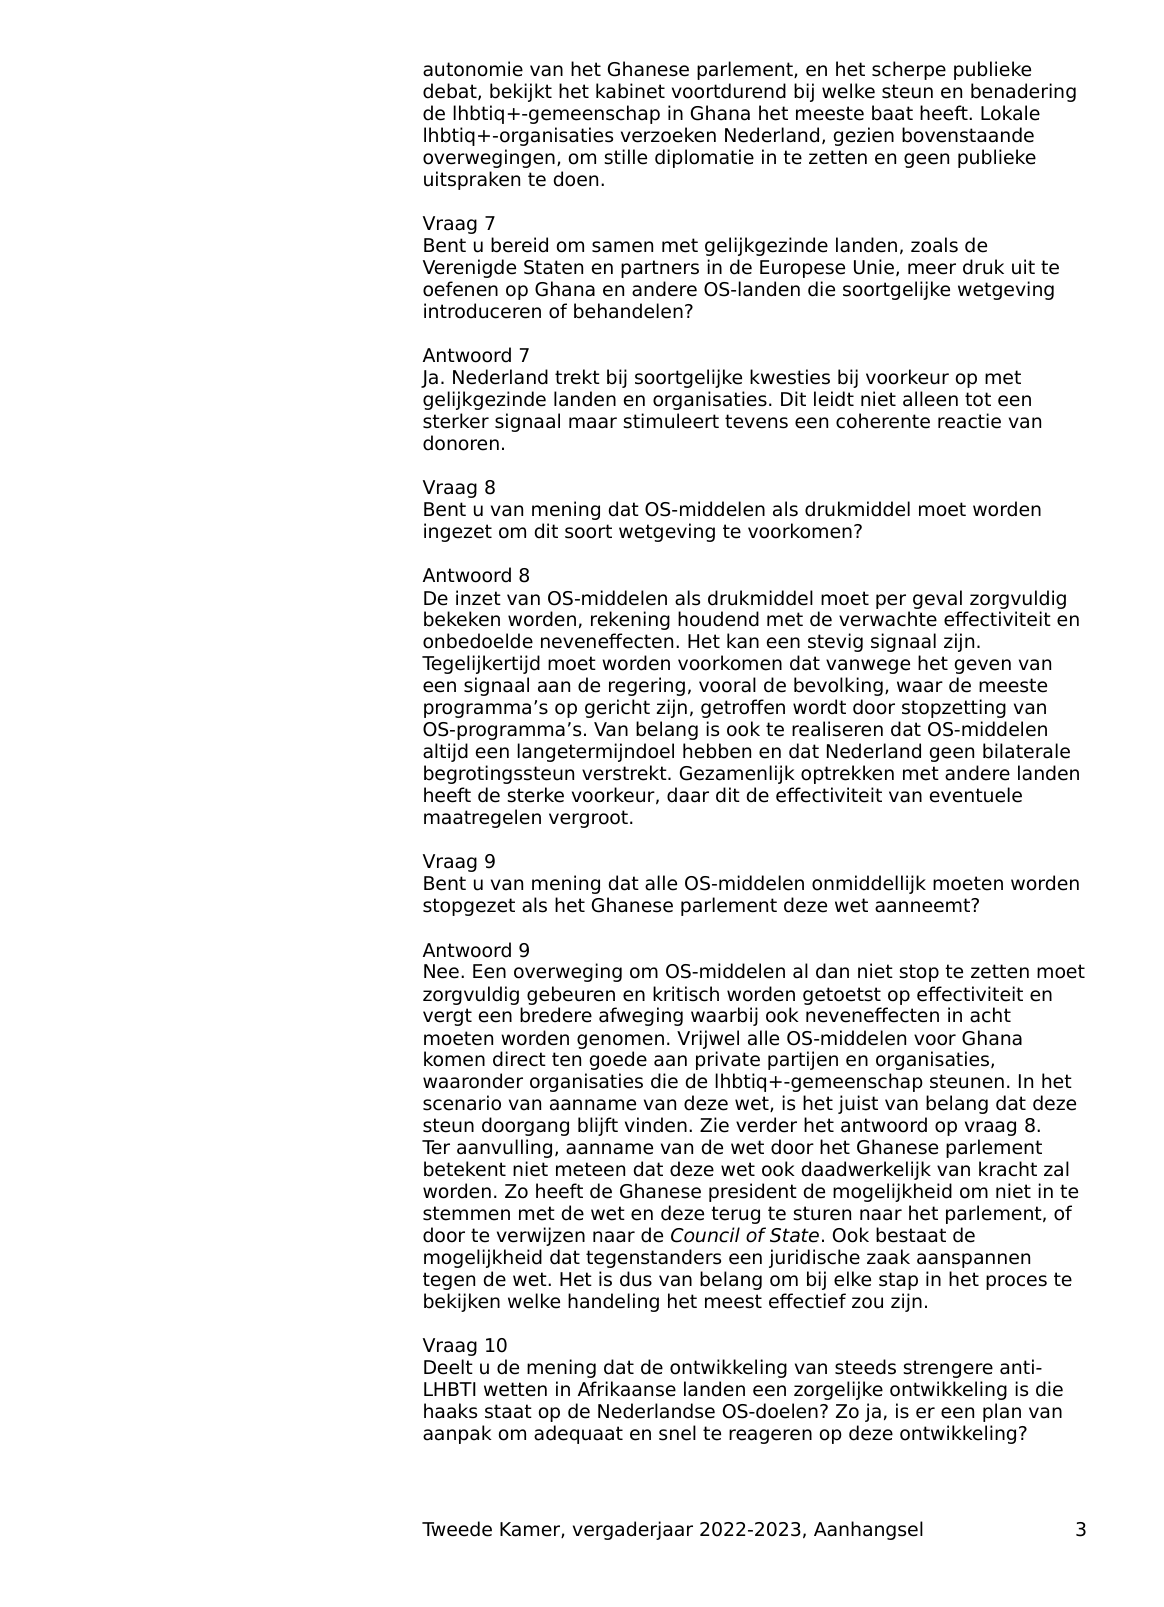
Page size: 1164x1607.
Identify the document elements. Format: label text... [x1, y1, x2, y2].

text Vraag 10 [422, 1335, 1087, 1357]
text Antwoord 7 [422, 345, 1087, 367]
text Vraag 7 [422, 213, 1087, 235]
text Deelt u de mening dat de ontwikkeling van steeds strengere anti-LHBTI wetten in Afrikaanse landen een zorgelijke ontwikkeling is die haaks staat op de Nederlandse OS-doelen? Zo ja, is er een plan van aanpak om adequaat en snel te reageren op deze ontwikkeling? [422, 1357, 1087, 1445]
text Antwoord 8 [422, 565, 1087, 587]
text Vraag 9 [422, 851, 1087, 873]
text Bent u van mening dat OS-middelen als drukmiddel moet worden ingezet om dit soort wetgeving te voorkomen? [422, 499, 1087, 543]
text Ja. Nederland trekt bij soortgelijke kwesties bij voorkeur op met gelijkgezinde landen en organisaties. Dit leidt niet alleen tot een sterker signaal maar stimuleert tevens een coherente reactie van donoren. [422, 367, 1087, 455]
text De inzet van OS-middelen als drukmiddel moet per geval zorgvuldig bekeken worden, rekening houdend met de verwachte effectiviteit en onbedoelde neveneffecten. Het kan een stevig signaal zijn. Tegelijkertijd moet worden voorkomen dat vanwege het geven van een signaal aan de regering, vooral de bevolking, waar de meeste programma’s op gericht zijn, getroffen wordt door stopzetting van OS-programma’s. Van belang is ook te realiseren dat OS-middelen altijd een langetermijndoel hebben en dat Nederland geen bilaterale begrotingssteun verstrekt. Gezamenlijk optrekken met andere landen heeft de sterke voorkeur, daar dit de effectiviteit van eventuele maatregelen vergroot. [422, 587, 1087, 829]
text Bent u bereid om samen met gelijkgezinde landen, zoals de Verenigde Staten en partners in de Europese Unie, meer druk uit te oefenen op Ghana en andere OS-landen die soortgelijke wetgeving introduceren of behandelen? [422, 235, 1087, 323]
text Bent u van mening dat alle OS-middelen onmiddellijk moeten worden stopgezet als het Ghanese parlement deze wet aanneemt? [422, 873, 1087, 917]
text autonomie van het Ghanese parlement, en het scherpe publieke debat, bekijkt het kabinet voortdurend bij welke steun en benadering de lhbtiq+-gemeenschap in Ghana het meeste baat heeft. Lokale lhbtiq+-organisaties verzoeken Nederland, gezien bovenstaande overwegingen, om stille diplomatie in te zetten en geen publieke uitspraken te doen. [422, 59, 1087, 191]
text Ter aanvulling, aanname van de wet door het Ghanese parlement betekent niet meteen dat deze wet ook daadwerkelijk van kracht zal worden. Zo heeft de Ghanese president de mogelijkheid om niet in te stemmen met de wet en deze terug te sturen naar het parlement, of door te verwijzen naar de Council of State. Ook bestaat de mogelijkheid dat tegenstanders een juridische zaak aanspannen tegen de wet. Het is dus van belang om bij elke stap in het proces te bekijken welke handeling het meest effectief zou zijn. [422, 1137, 1087, 1313]
text Antwoord 9 [422, 939, 1087, 961]
text Nee. Een overweging om OS-middelen al dan niet stop te zetten moet zorgvuldig gebeuren en kritisch worden getoetst op effectiviteit en vergt een bredere afweging waarbij ook neveneffecten in acht moeten worden genomen. Vrijwel alle OS-middelen voor Ghana komen direct ten goede aan private partijen en organisaties, waaronder organisaties die de lhbtiq+-gemeenschap steunen. In het scenario van aanname van deze wet, is het juist van belang dat deze steun doorgang blijft vinden. Zie verder het antwoord op vraag 8. [422, 961, 1087, 1137]
text Vraag 8 [422, 477, 1087, 499]
